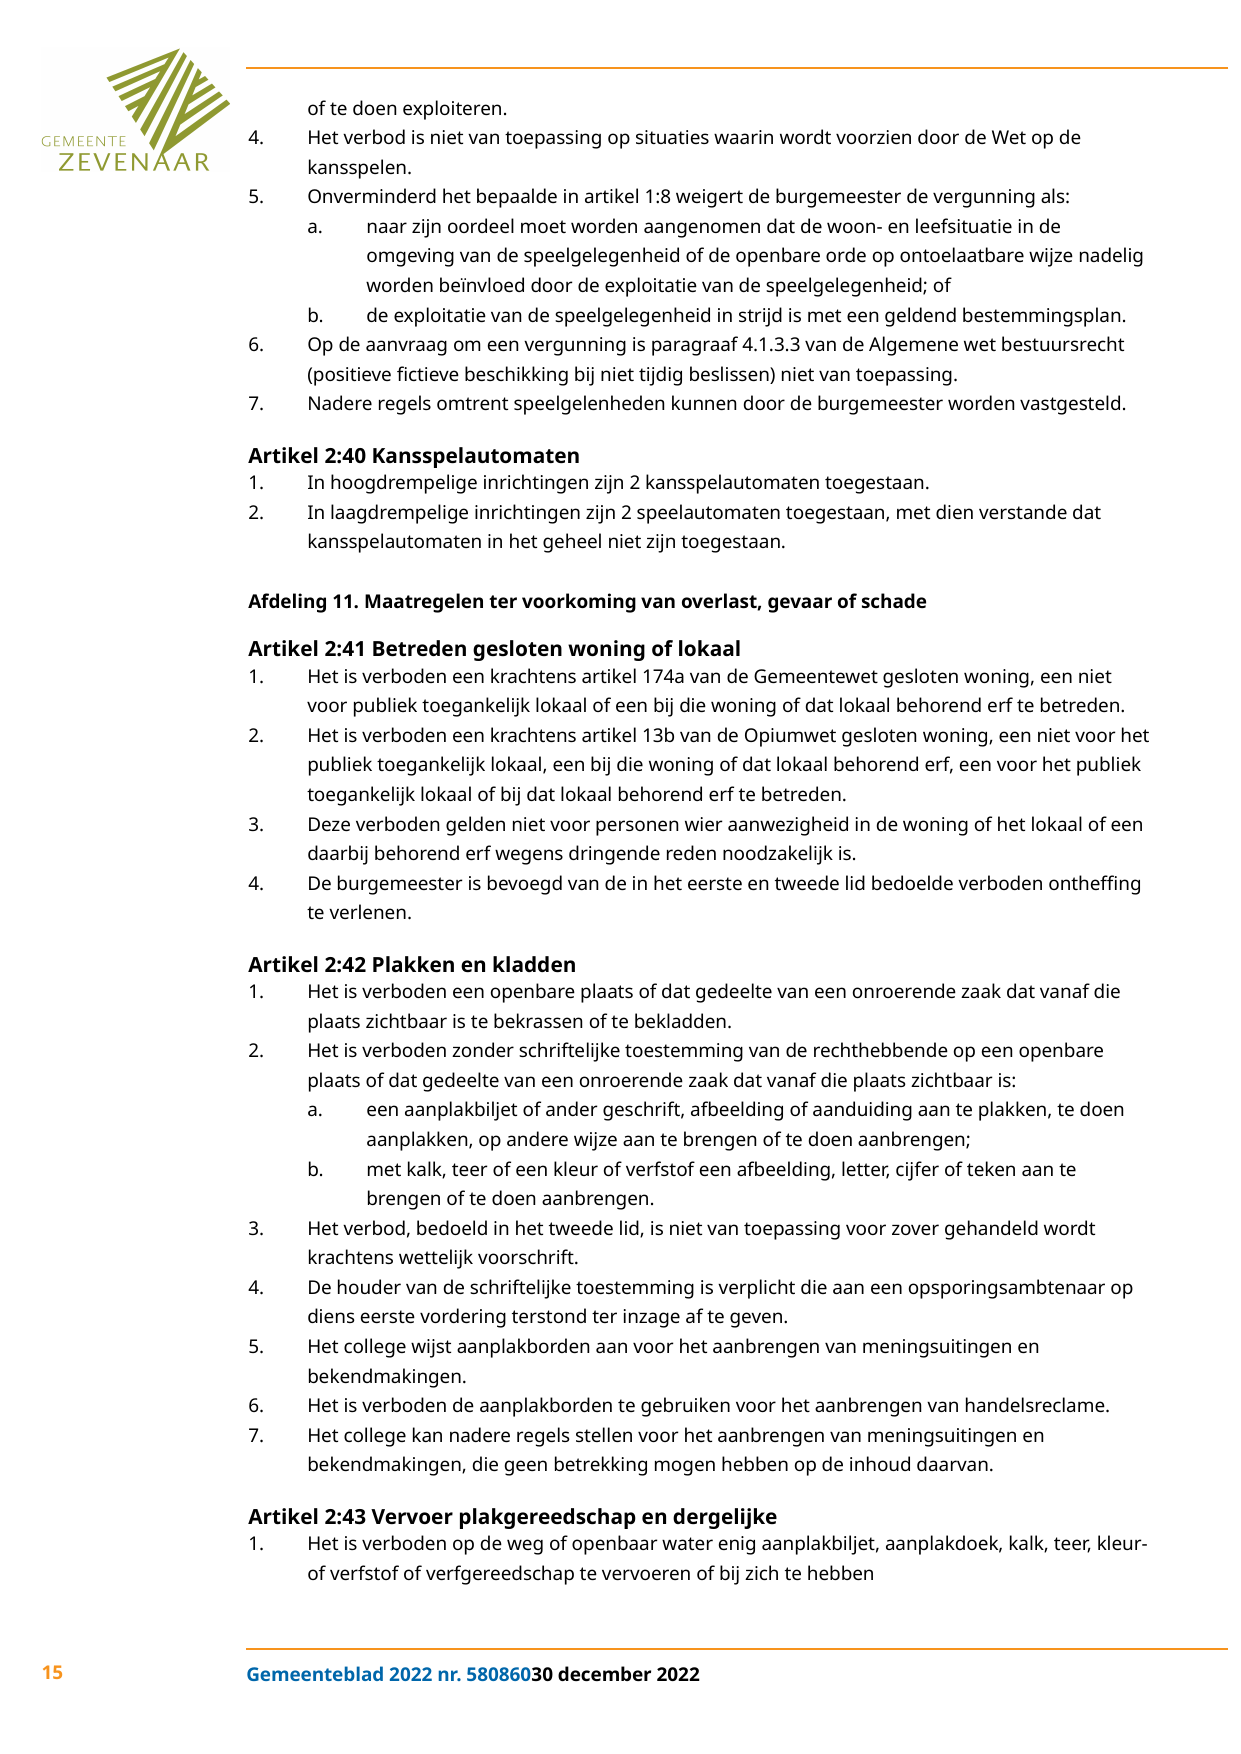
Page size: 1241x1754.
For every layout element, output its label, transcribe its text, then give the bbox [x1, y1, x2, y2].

list Nadere regels omtrent speelgelenheden kunnen door de burgemeester worden vastgesteld. [248, 391, 1152, 416]
text Afdeling 11. Maatregelen ter voorkoming van overlast, gevaar of schade [248, 588, 1152, 613]
picture [41, 47, 231, 172]
text Artikel 2:42 Plakken en kladden [248, 950, 1152, 978]
list Onverminderd het bepaalde in artikel 1:8 weigert de burgemeester de vergunning als: [248, 183, 1152, 209]
text Artikel 2:40 Kansspelautomaten [248, 441, 1152, 469]
list met kalk, teer of een kleur of verfstof een afbeelding, letter, cijfer of teken aan te brengen of te doen aanbrengen. [307, 1156, 1152, 1211]
list Het verbod, bedoeld in het tweede lid, is niet van toepassing voor zover gehandeld wordt krachtens wettelijk voorschrift. [248, 1215, 1152, 1270]
list een aanplakbiljet of ander geschrift, afbeelding of aanduiding aan te plakken, te doen aanplakken, op andere wijze aan te brengen of te doen aanbrengen; [307, 1097, 1152, 1152]
list De houder van de schriftelijke toestemming is verplicht die aan een opsporingsambtenaar op diens eerste vordering terstond ter inzage af te geven. [248, 1274, 1152, 1329]
list De burgemeester is bevoegd van de in het eerste en tweede lid bedoelde verboden ontheffing te verlenen. [248, 870, 1152, 925]
list Het is verboden een krachtens artikel 13b van de Opiumwet gesloten woning, een niet voor het publiek toegankelijk lokaal, een bij die woning of dat lokaal behorend erf, een voor het publiek toegankelijk lokaal of bij dat lokaal behorend erf te betreden. [248, 722, 1152, 807]
list Deze verboden gelden niet voor personen wier aanwezigheid in de woning of het lokaal of een daarbij behorend erf wegens dringende reden noodzakelijk is. [248, 811, 1152, 866]
list Op de aanvraag om een vergunning is paragraaf 4.1.3.3 van de Algemene wet bestuursrecht (positieve fictieve beschikking bij niet tijdig beslissen) niet van toepassing. [248, 331, 1152, 387]
list de exploitatie van de speelgelegenheid in strijd is met een geldend bestemmingsplan. [307, 302, 1152, 328]
list naar zijn oordeel moet worden aangenomen dat de woon- en leefsituatie in de omgeving van de speelgelegenheid of de openbare orde op ontoelaatbare wijze nadelig worden beïnvloed door de exploitatie van de speelgelegenheid; of [307, 213, 1152, 298]
list Het college wijst aanplakborden aan voor het aanbrengen van meningsuitingen en bekendmakingen. [248, 1333, 1152, 1389]
text Artikel 2:41 Betreden gesloten woning of lokaal [248, 634, 1152, 663]
list Het is verboden de aanplakborden te gebruiken voor het aanbrengen van handelsreclame. [248, 1392, 1152, 1418]
text Artikel 2:43 Vervoer plakgereedschap en dergelijke [248, 1502, 1152, 1531]
list Het college kan nadere regels stellen voor het aanbrengen van meningsuitingen en bekendmakingen, die geen betrekking mogen hebben op de inhoud daarvan. [248, 1422, 1152, 1477]
list In laagdrempelige inrichtingen zijn 2 speelautomaten toegestaan, met dien verstande dat kansspelautomaten in het geheel niet zijn toegestaan. [248, 499, 1152, 554]
list Het verbod is niet van toepassing op situaties waarin wordt voorzien door de Wet op de kansspelen. [248, 124, 1152, 180]
list of te doen exploiteren. [248, 95, 1152, 121]
list In hoogdrempelige inrichtingen zijn 2 kansspelautomaten toegestaan. [248, 469, 1152, 495]
list Het is verboden een krachtens artikel 174a van de Gemeentewet gesloten woning, een niet voor publiek toegankelijk lokaal of een bij die woning of dat lokaal behorend erf te betreden. [248, 663, 1152, 718]
list Het is verboden zonder schriftelijke toestemming van de rechthebbende op een openbare plaats of dat gedeelte van een onroerende zaak dat vanaf die plaats zichtbaar is: [248, 1037, 1152, 1093]
list Het is verboden op de weg of openbaar water enig aanplakbiljet, aanplakdoek, kalk, teer, kleur- of verfstof of verfgereedschap te vervoeren of bij zich te hebben [248, 1531, 1152, 1586]
list Het is verboden een openbare plaats of dat gedeelte van een onroerende zaak dat vanaf die plaats zichtbaar is te bekrassen of te bekladden. [248, 978, 1152, 1034]
